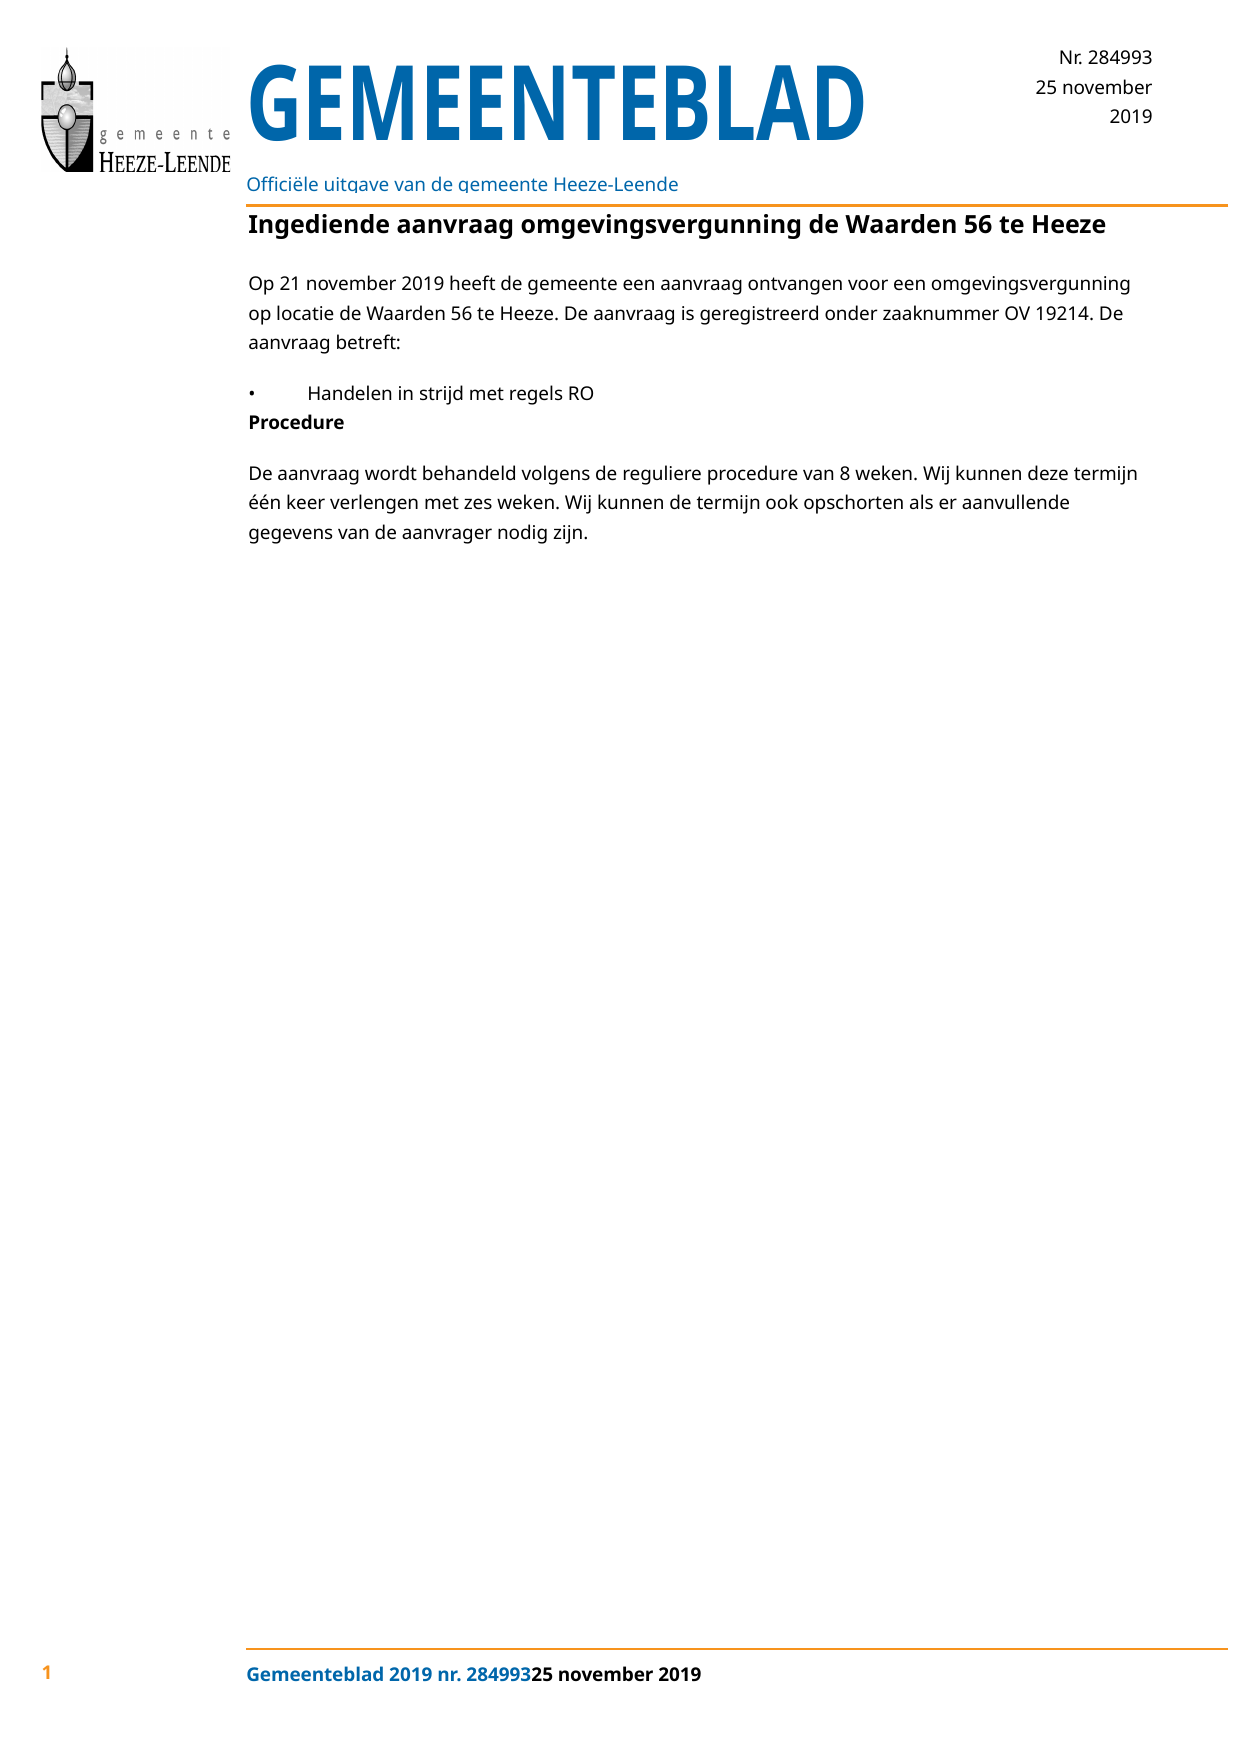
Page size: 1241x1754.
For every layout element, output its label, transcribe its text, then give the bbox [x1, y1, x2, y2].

text Procedure [248, 409, 1152, 435]
text Ingediende aanvraag omgevingsvergunning de Waarden 56 te Heeze [248, 207, 1152, 241]
list Handelen in strijd met regels RO [248, 380, 1152, 406]
picture [41, 47, 231, 172]
text Op 21 november 2019 heeft de gemeente een aanvraag ontvangen voor een omgevingsvergunning op locatie de Waarden 56 te Heeze. De aanvraag is geregistreerd onder zaaknummer OV 19214. De aanvraag betreft: [248, 270, 1152, 355]
text De aanvraag wordt behandeld volgens de reguliere procedure van 8 weken. Wij kunnen deze termijn één keer verlengen met zes weken. Wij kunnen de termijn ook opschorten als er aanvullende gegevens van de aanvrager nodig zijn. [248, 460, 1152, 545]
